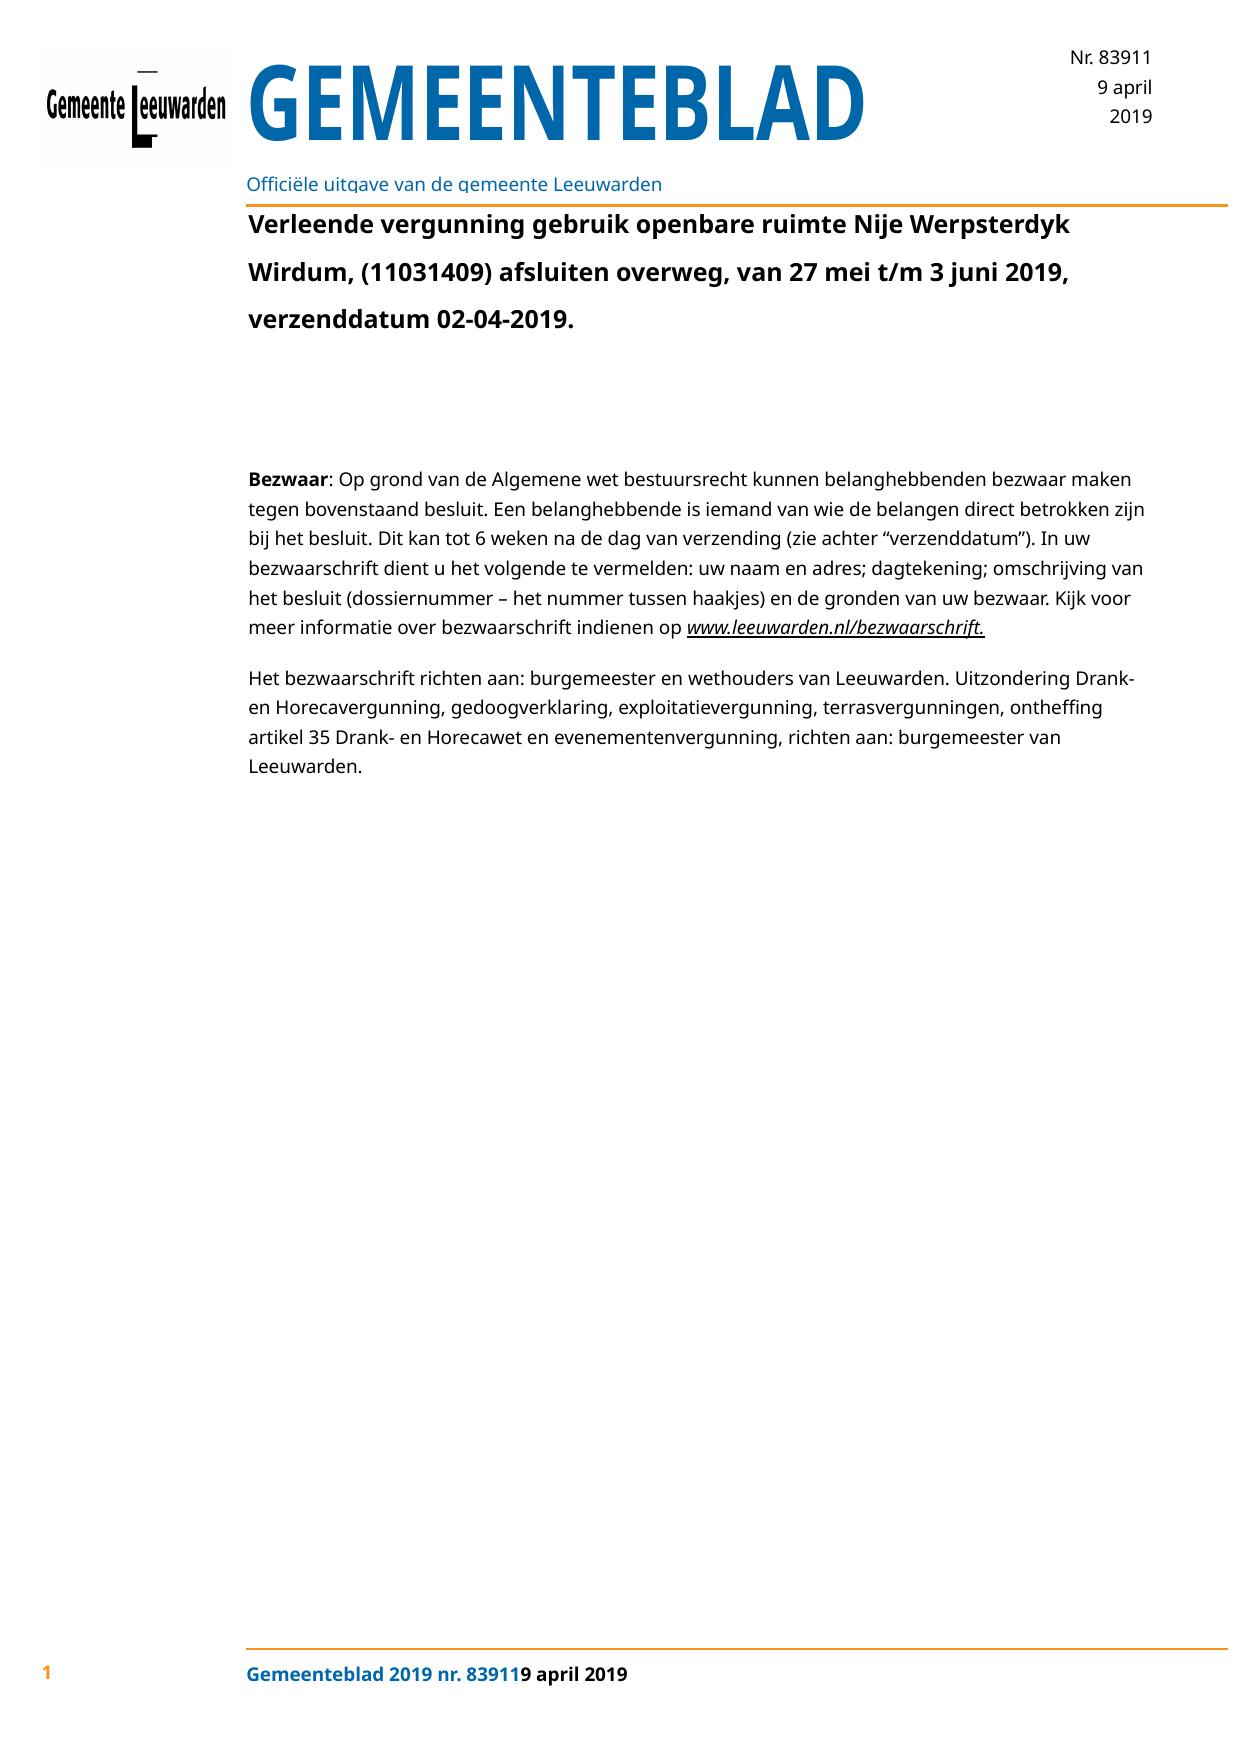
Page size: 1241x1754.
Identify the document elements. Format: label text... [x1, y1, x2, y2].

text Bezwaar: Op grond van de Algemene wet bestuursrecht kunnen belanghebbenden bezwaar maken tegen bovenstaand besluit. Een belanghebbende is iemand van wie de belangen direct betrokken zijn bij het besluit. Dit kan tot 6 weken na de dag van verzending (zie achter “verzenddatum”). In uw bezwaarschrift dient u het volgende te vermelden: uw naam en adres; dagtekening; omschrijving van het besluit (dossiernummer – het nummer tussen haakjes) en de gronden van uw bezwaar. Kijk voor meer informatie over bezwaarschrift indienen op www.leeuwarden.nl/bezwaarschrift. [248, 466, 1152, 640]
text Het bezwaarschrift richten aan: burgemeester en wethouders van Leeuwarden. Uitzondering Drank- en Horecavergunning, gedoogverklaring, exploitatievergunning, terrasvergunningen, ontheffing artikel 35 Drank- en Horecawet en evenementenvergunning, richten aan: burgemeester van Leeuwarden. [248, 665, 1152, 779]
text Verleende vergunning gebruik openbare ruimte Nije Werpsterdyk Wirdum, (11031409) afsluiten overweg, van 27 mei t/m 3 juni 2019, verzenddatum 02-04-2019. [248, 207, 1152, 336]
picture [41, 47, 231, 172]
